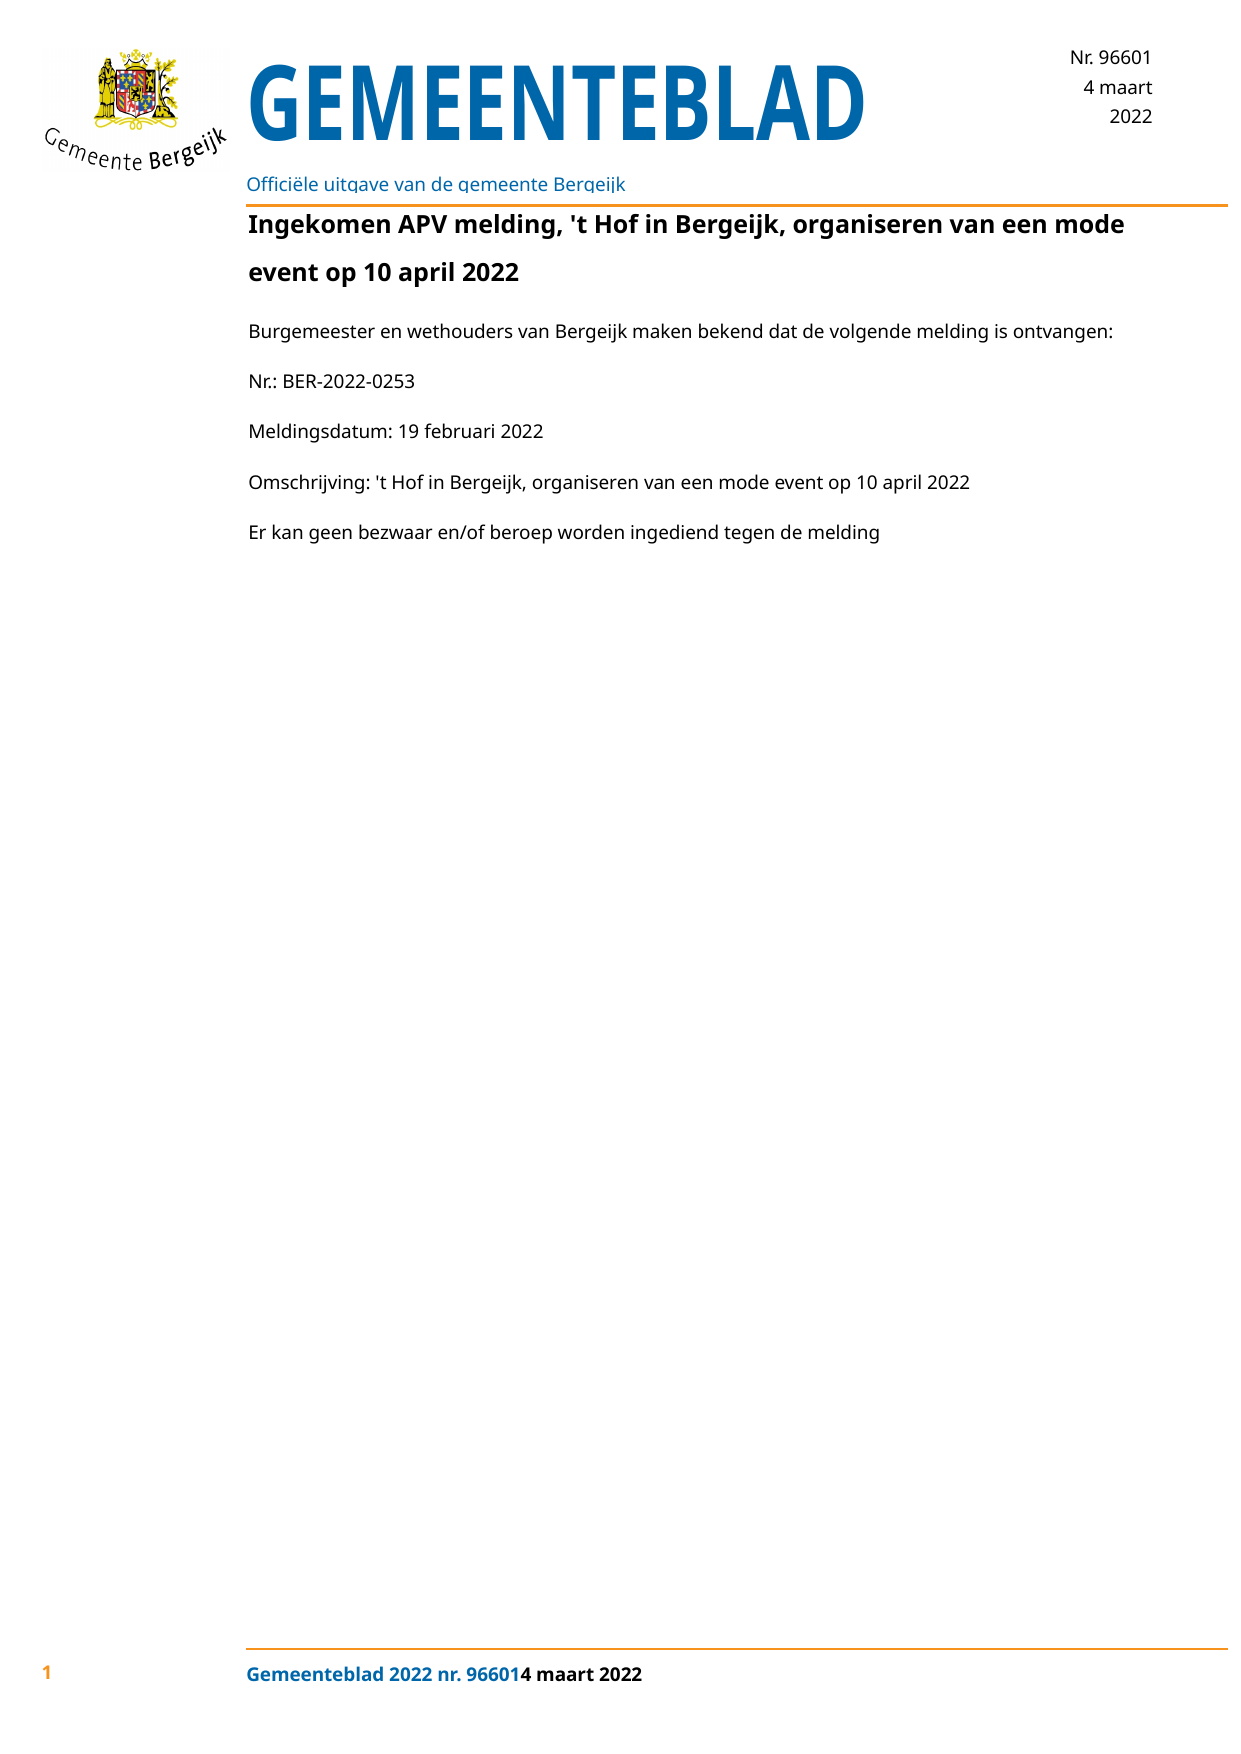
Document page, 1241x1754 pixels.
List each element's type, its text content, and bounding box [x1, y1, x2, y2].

text Burgemeester en wethouders van Bergeijk maken bekend dat de volgende melding is ontvangen: [248, 318, 1152, 344]
text Ingekomen APV melding, 't Hof in Bergeijk, organiseren van een mode event op 10 april 2022 [248, 207, 1152, 288]
text Meldingsdatum: 19 februari 2022 [248, 419, 1152, 444]
picture [41, 47, 231, 172]
text Omschrijving: 't Hof in Bergeijk, organiseren van een mode event op 10 april 2022 [248, 469, 1152, 495]
text Er kan geen bezwaar en/of beroep worden ingediend tegen de melding [248, 519, 1152, 545]
text Nr.: BER-2022-0253 [248, 368, 1152, 394]
